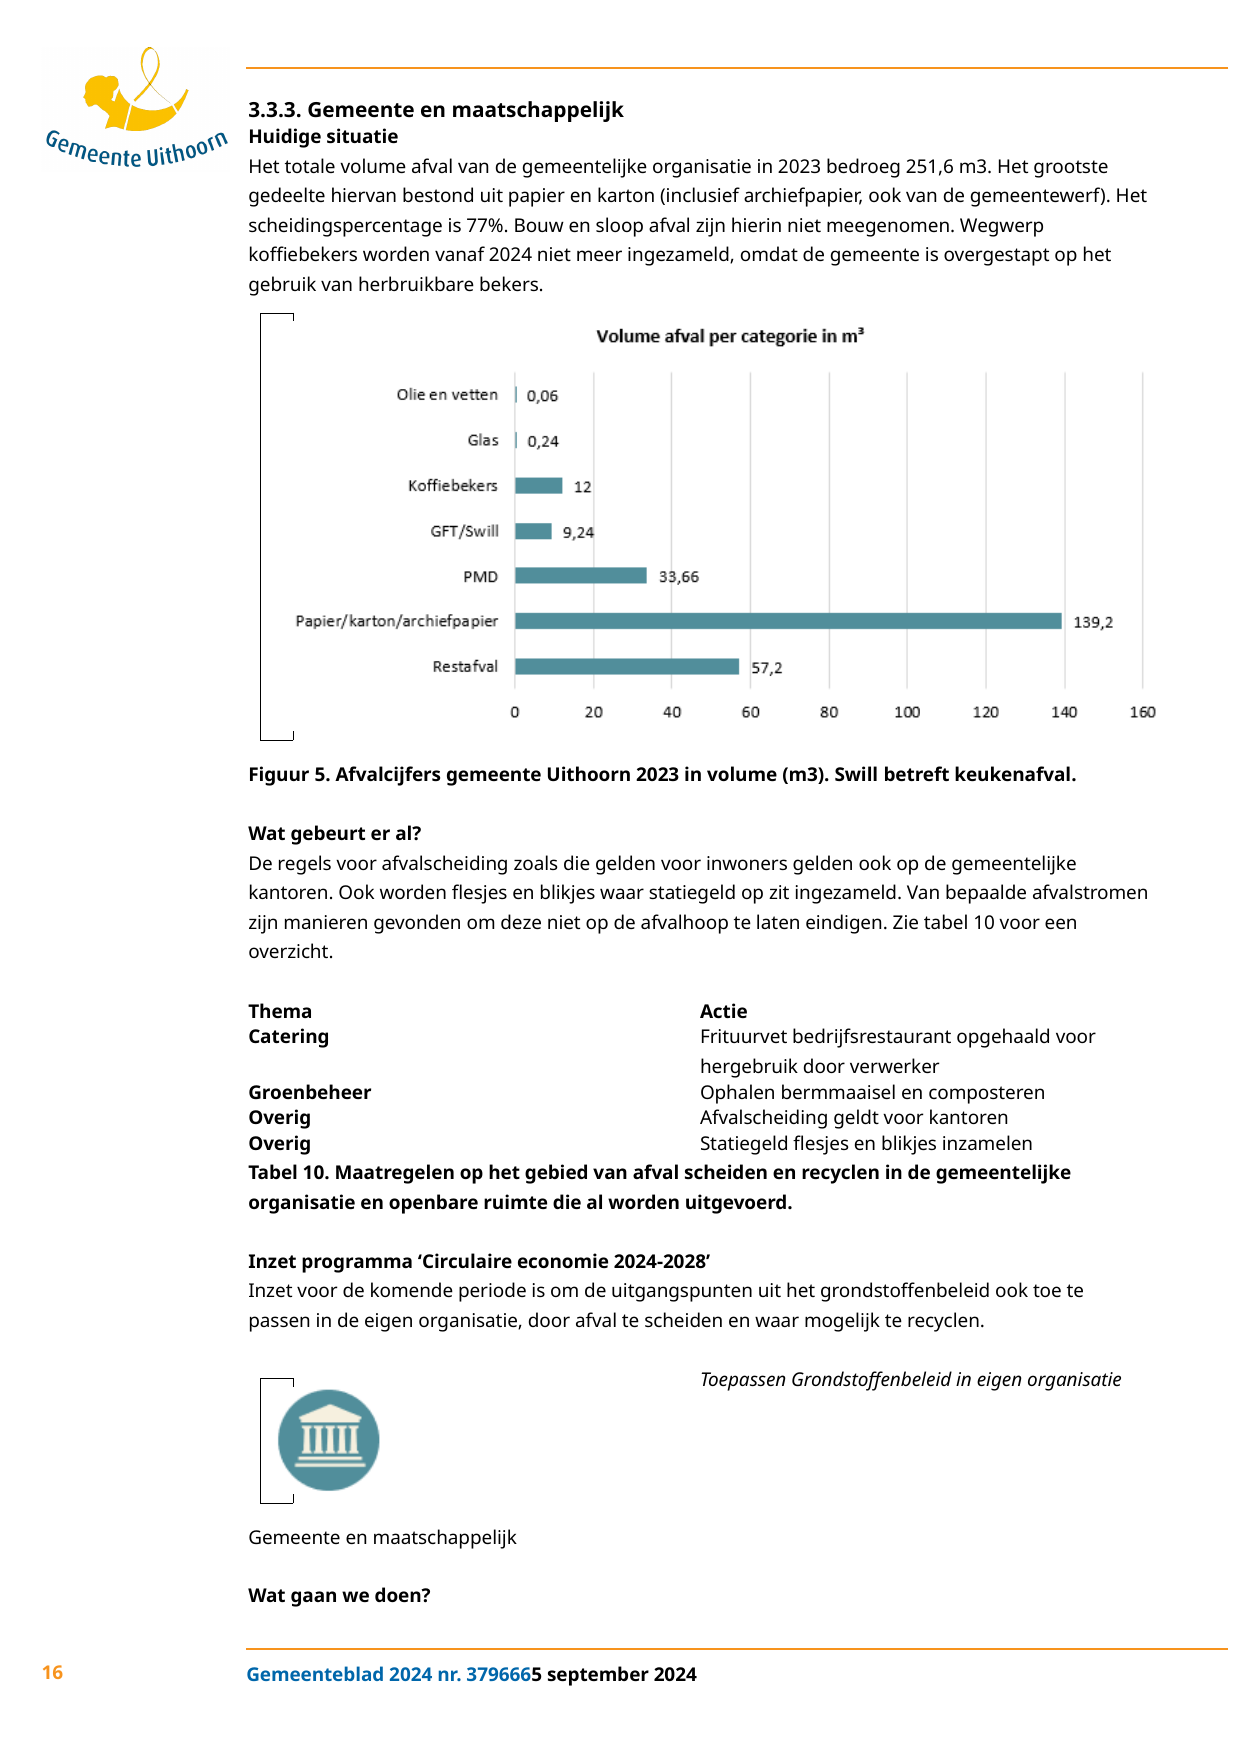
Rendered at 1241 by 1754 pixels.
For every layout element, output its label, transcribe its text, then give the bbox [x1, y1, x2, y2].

table_cell Statiegeld flesjes en blikjes inzamelen [700, 1130, 1152, 1156]
table_header Gemeente en maatschappelijk [248, 1494, 700, 1549]
text De regels voor afvalscheiding zoals die gelden voor inwoners gelden ook op de gemeentelijke kantoren. Ook worden flesjes en blikjes waar statiegeld op zit ingezameld. Van bepaalde afvalstromen zijn manieren gevonden om deze niet op de afvalhoop te laten eindigen. Zie tabel 10 voor een overzicht. [248, 850, 1152, 964]
text Tabel 10. Maatregelen op het gebied van afval scheiden en recyclen in de gemeentelijke organisatie en openbare ruimte die al worden uitgevoerd. [248, 1159, 1152, 1214]
picture [268, 1387, 387, 1494]
table_cell Frituurvet bedrijfsrestaurant opgehaald voor hergebruik door verwerker [700, 1024, 1152, 1079]
picture [268, 321, 1173, 731]
picture [41, 47, 231, 172]
table_cell Overig [248, 1130, 700, 1156]
table_cell Afvalscheiding geldt voor kantoren [700, 1105, 1152, 1130]
table_cell Groenbeheer [248, 1079, 700, 1104]
table_cell Overig [248, 1105, 700, 1130]
text Wat gaan we doen? [248, 1582, 1152, 1608]
table_header Actie [700, 998, 1152, 1023]
table_header [248, 1366, 700, 1493]
table_cell Catering [248, 1024, 700, 1079]
text 3.3.3. Gemeente en maatschappelijk [248, 95, 1152, 123]
text Inzet voor de komende periode is om de uitgangspunten uit het grondstoffenbeleid ook toe te passen in de eigen organisatie, door afval te scheiden en waar mogelijk te recyclen. [248, 1278, 1152, 1333]
text Figuur 5. Afvalcijfers gemeente Uithoorn 2023 in volume (m3). Swill betreft keukenafval. [248, 761, 1152, 787]
text Wat gebeurt er al? [248, 820, 1152, 846]
table_header Thema [248, 998, 700, 1023]
table_cell Ophalen bermmaaisel en composteren [700, 1079, 1152, 1104]
text Inzet programma ‘Circulaire economie 2024-2028’ [248, 1248, 1152, 1274]
text Het totale volume afval van de gemeentelijke organisatie in 2023 bedroeg 251,6 m3. Het grootste gedeelte hiervan bestond uit papier en karton (inclusief archiefpapier, ook van de gemeentewerf). Het scheidingspercentage is 77%. Bouw en sloop afval zijn hierin niet meegenomen. Wegwerp koffiebekers worden vanaf 2024 niet meer ingezameld, omdat de gemeente is overgestapt op het gebruik van herbruikbare bekers. [248, 153, 1152, 297]
text Huidige situatie [248, 123, 1152, 149]
table_header Toepassen Grondstoffenbeleid in eigen organisatie [700, 1366, 1152, 1549]
